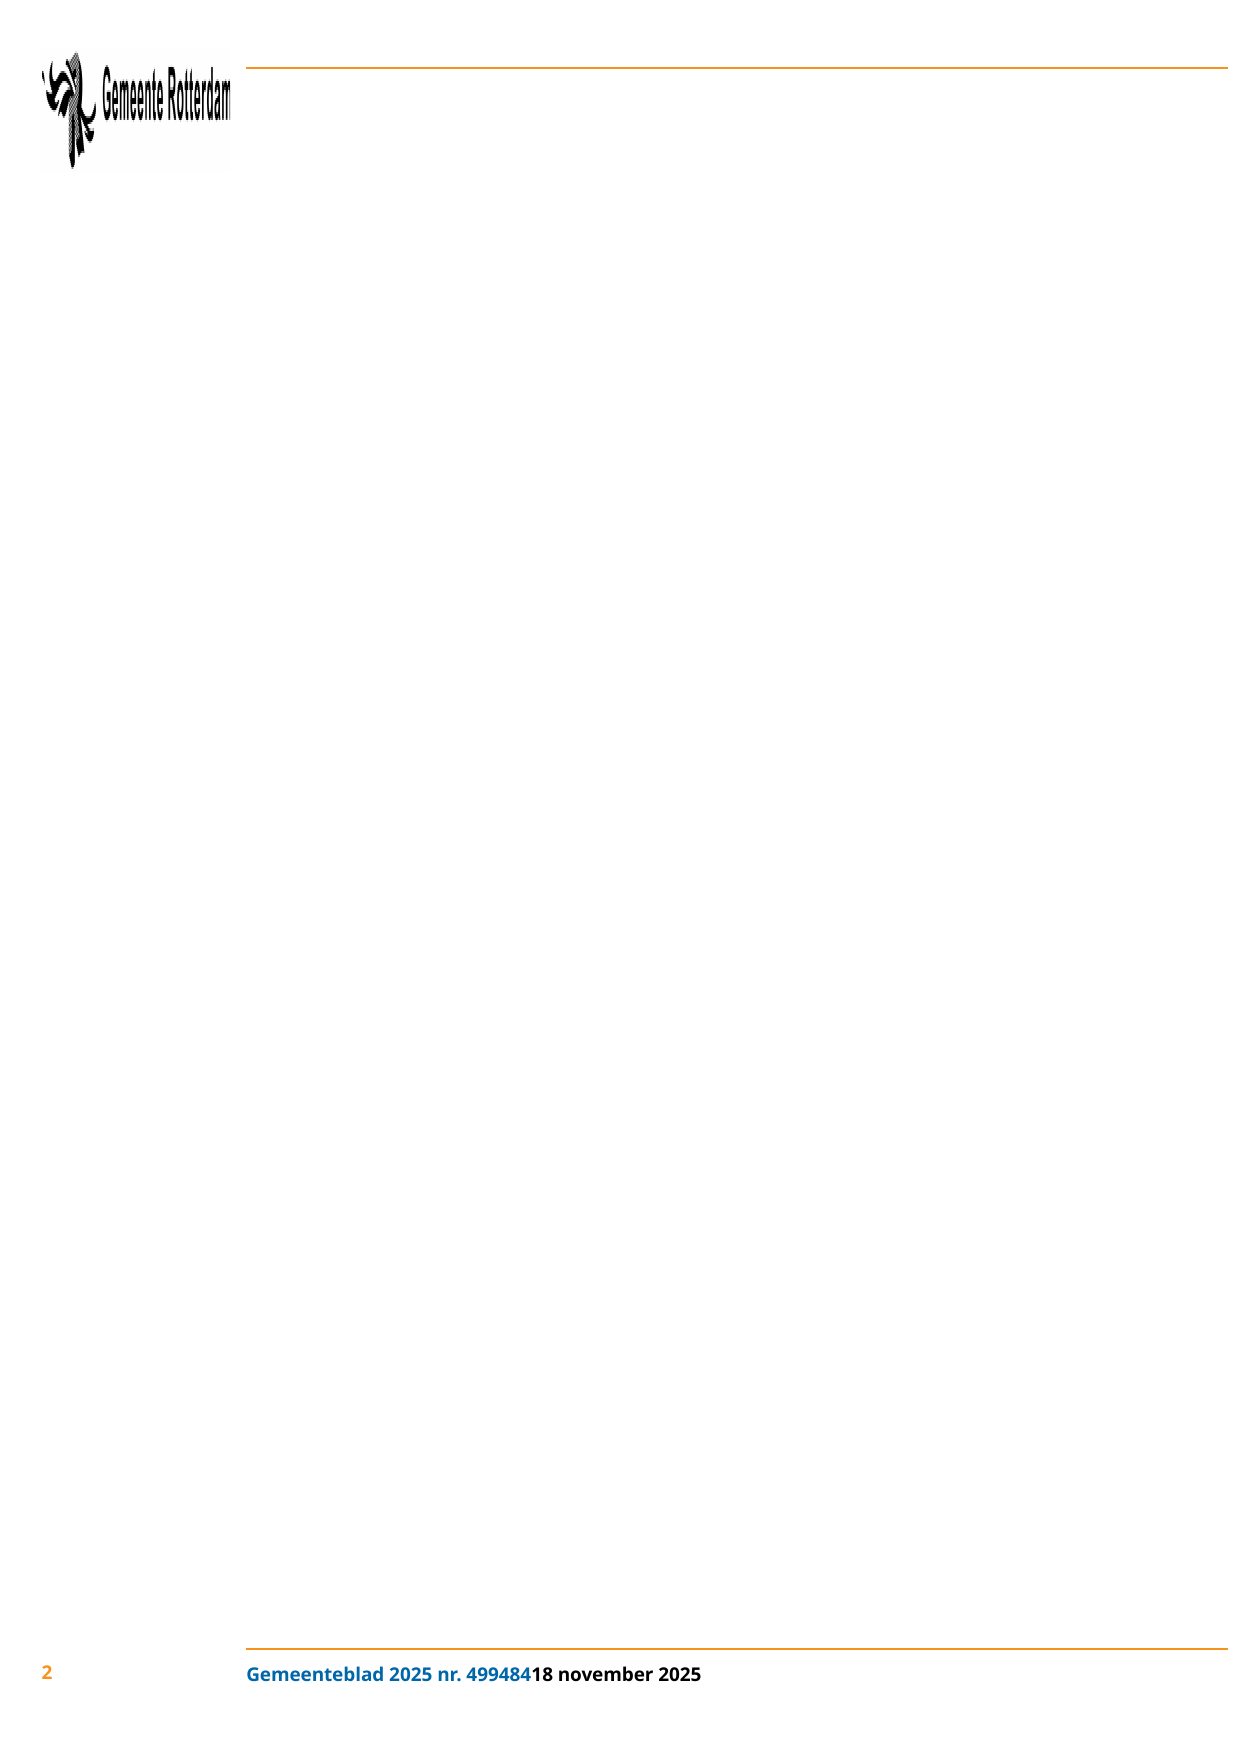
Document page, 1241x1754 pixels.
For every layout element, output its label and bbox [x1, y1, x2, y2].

picture [41, 47, 231, 172]
